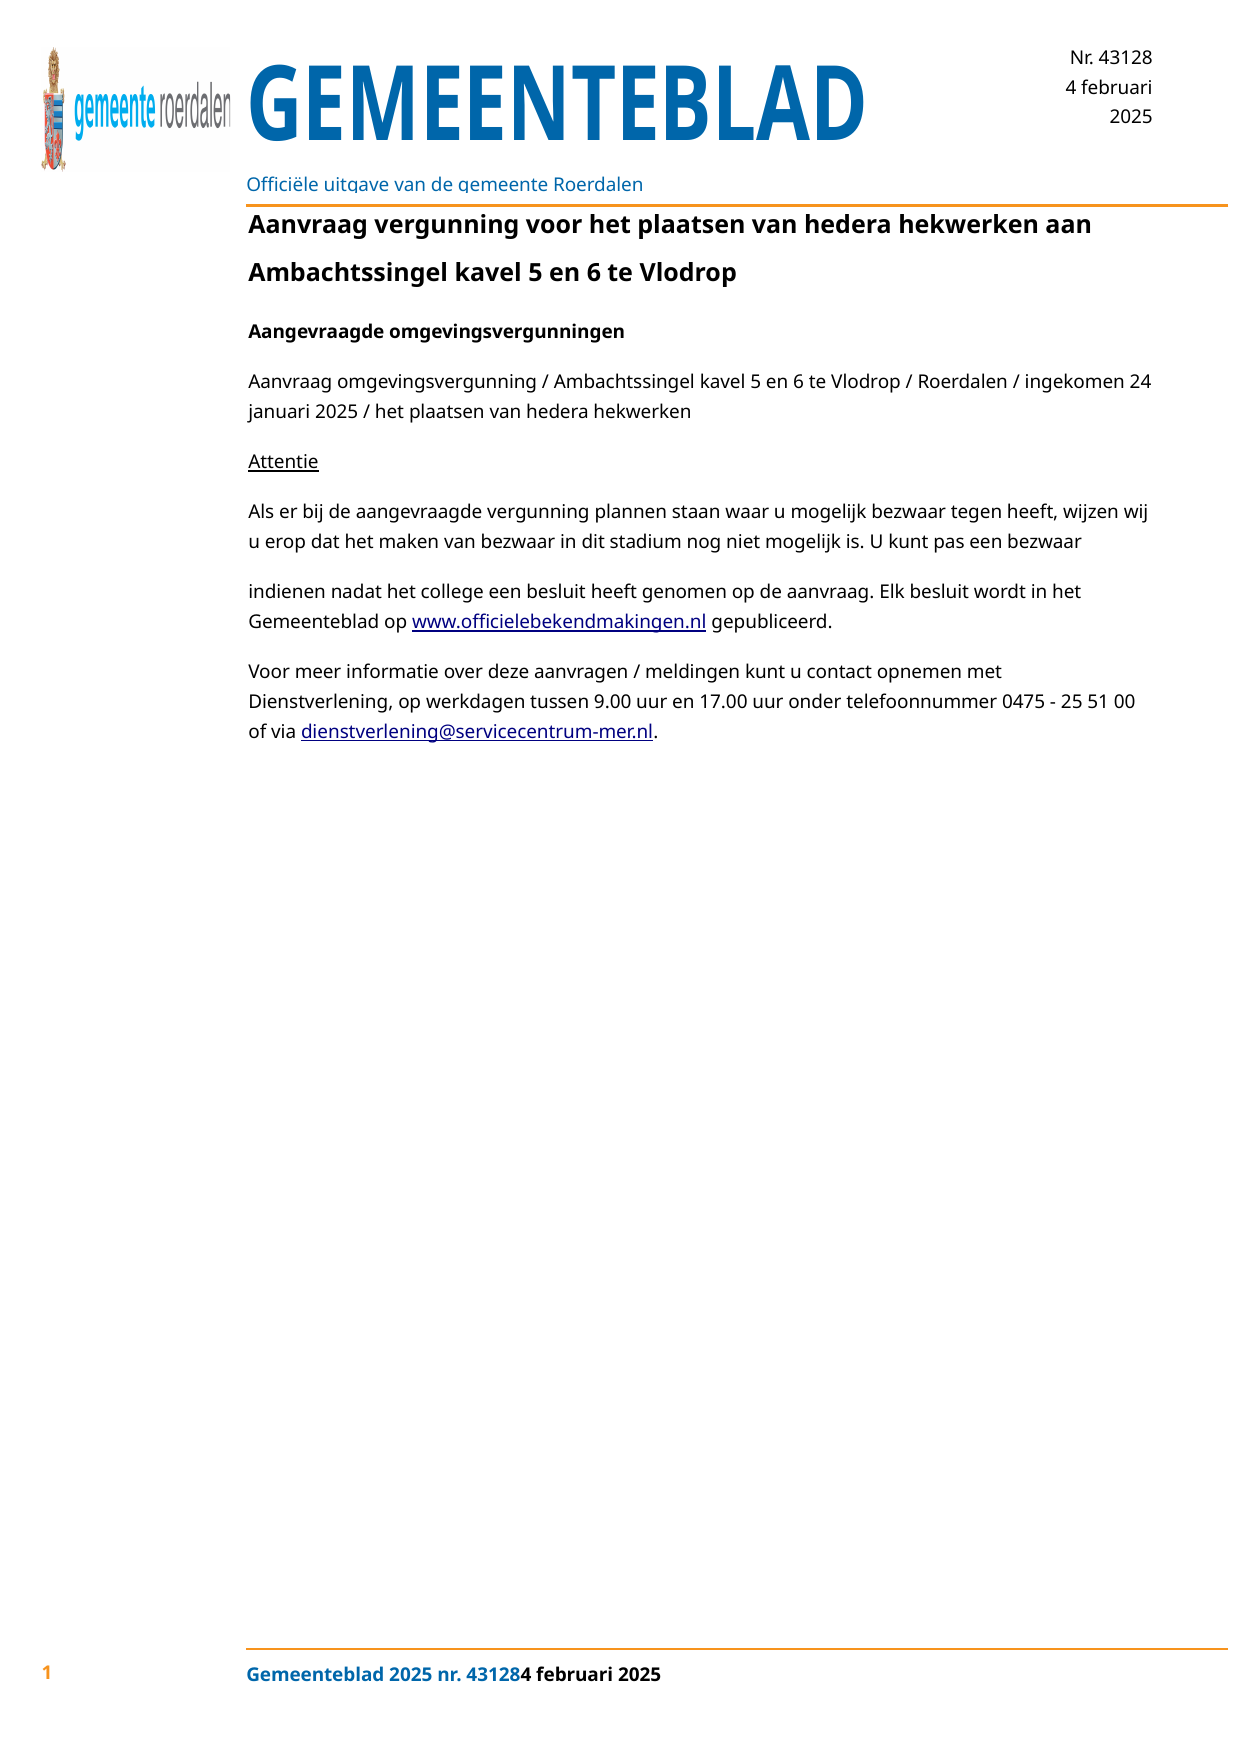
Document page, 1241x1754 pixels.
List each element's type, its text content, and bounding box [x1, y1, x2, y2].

text Voor meer informatie over deze aanvragen / meldingen kunt u contact opnemen met Dienstverlening, op werkdagen tussen 9.00 uur en 17.00 uur onder telefoonnummer 0475 - 25 51 00 of via dienstverlening@servicecentrum-mer.nl. [248, 659, 1152, 744]
text Aangevraagde omgevingsvergunningen [248, 318, 1152, 344]
text Aanvraag omgevingsvergunning / Ambachtssingel kavel 5 en 6 te Vlodrop / Roerdalen / ingekomen 24 januari 2025 / het plaatsen van hedera hekwerken [248, 368, 1152, 424]
text Aanvraag vergunning voor het plaatsen van hedera hekwerken aan Ambachtssingel kavel 5 en 6 te Vlodrop [248, 207, 1152, 288]
text indienen nadat het college een besluit heeft genomen op de aanvraag. Elk besluit wordt in het Gemeenteblad op www.officielebekendmakingen.nl gepubliceerd. [248, 579, 1152, 634]
text Als er bij de aangevraagde vergunning plannen staan waar u mogelijk bezwaar tegen heeft, wijzen wij u erop dat het maken van bezwaar in dit stadium nog niet mogelijk is. U kunt pas een bezwaar [248, 499, 1152, 554]
picture [41, 47, 231, 172]
text Attentie [248, 448, 1152, 474]
